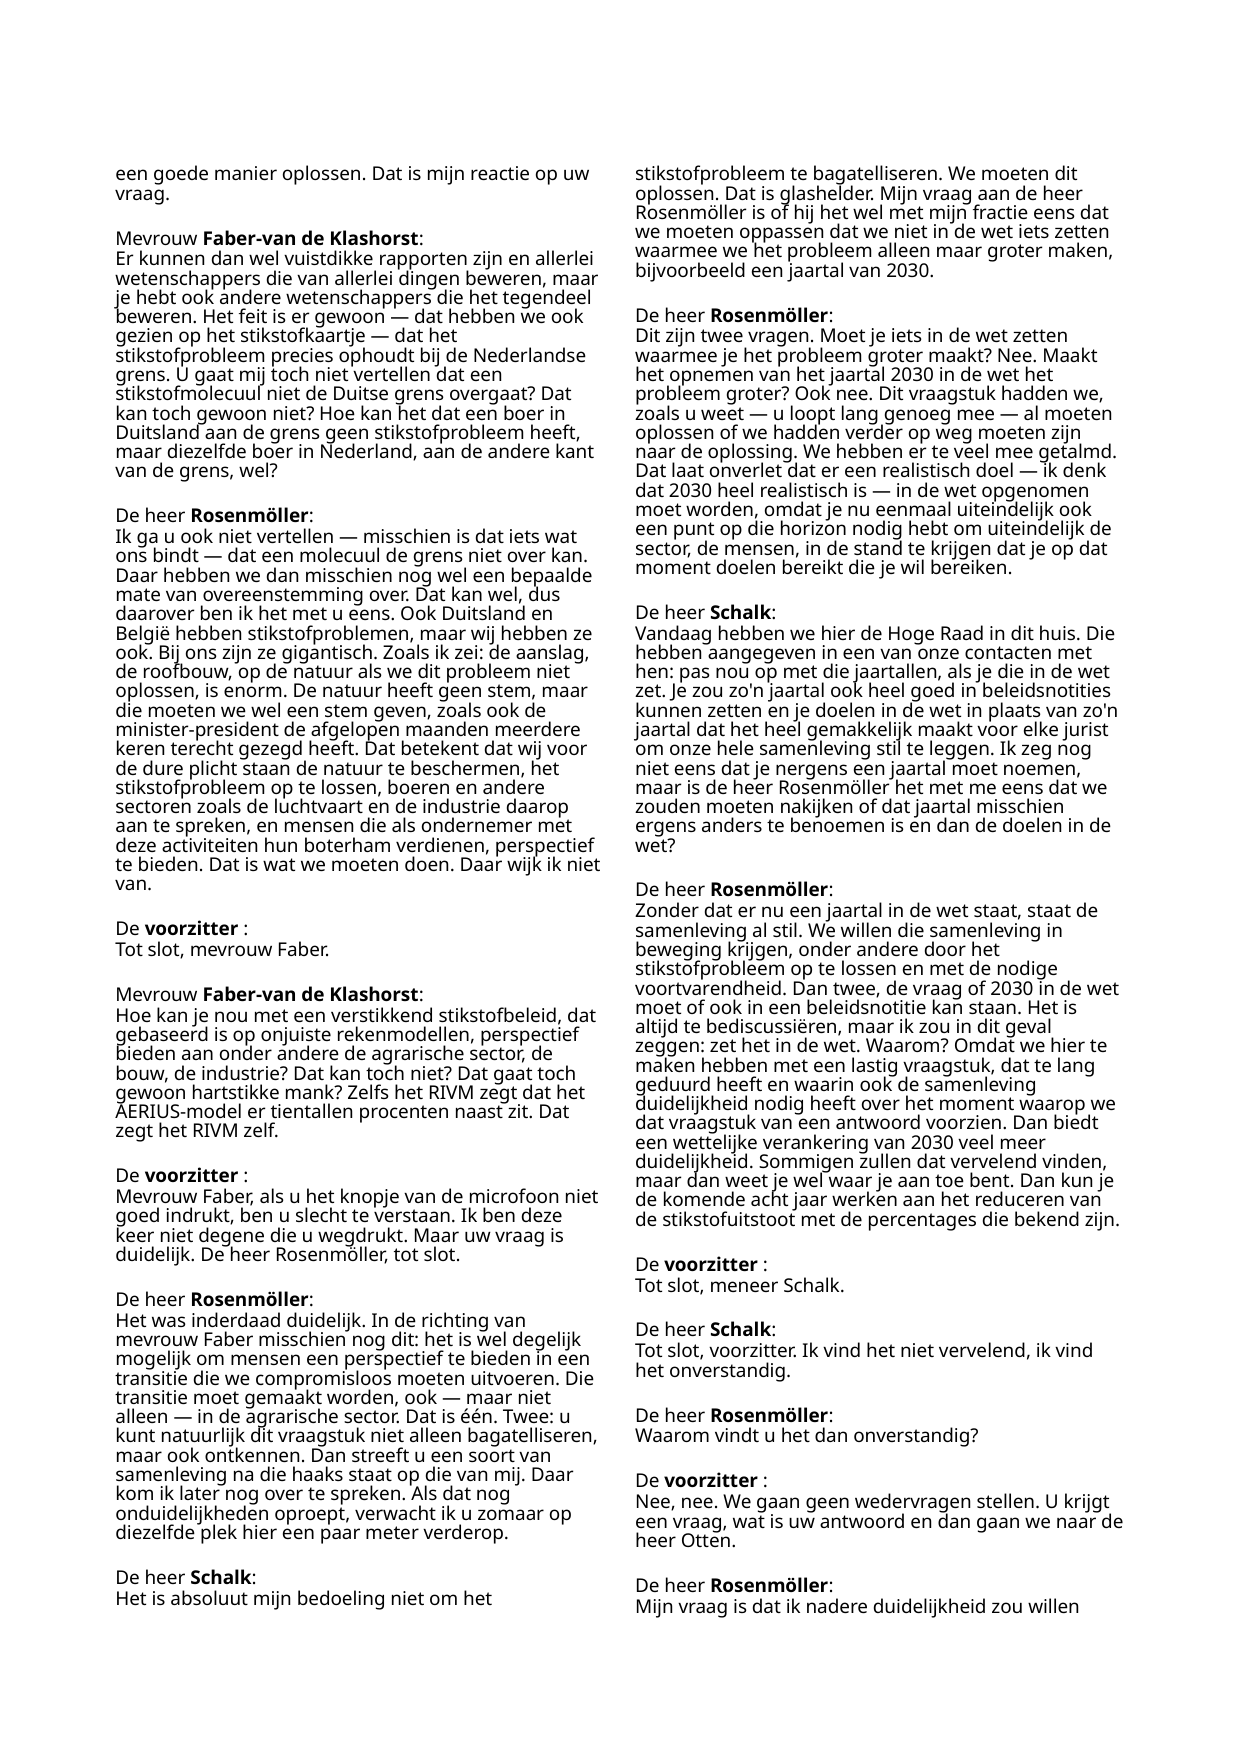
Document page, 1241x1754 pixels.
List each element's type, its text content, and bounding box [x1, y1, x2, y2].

text De voorzitter : [635, 1468, 1125, 1493]
text Tot slot, voorzitter. Ik vind het niet vervelend, ik vind het onverstandig. [635, 1342, 1125, 1381]
text De voorzitter : [115, 1162, 605, 1188]
text Mijn vraag is dat ik nadere duidelijkheid zou willen [635, 1598, 1125, 1617]
text een goede manier oplossen. Dat is mijn reactie op uw vraag. [115, 165, 605, 204]
text De heer Rosenmöller: [635, 1402, 1125, 1427]
text Dit zijn twee vragen. Moet je iets in de wet zetten waarmee je het probleem groter maakt? Nee. Maakt het opnemen van het jaartal 2030 in de wet het probleem groter? Ook nee. Dit vraagstuk hadden we, zoals u weet — u loopt lang genoeg mee — al moeten oplossen of we hadden verder op weg moeten zijn naar de oplossing. We hebben er te veel mee getalmd. Dat laat onverlet dat er een realistisch doel — ik denk dat 2030 heel realistisch is — in de wet opgenomen moet worden, omdat je nu eenmaal uiteindelijk ook een punt op die horizon nodig hebt om uiteindelijk de sector, de mensen, in de stand te krijgen dat je op dat moment doelen bereikt die je wil bereiken. [635, 327, 1125, 578]
text Mevrouw Faber-van de Klashorst: [115, 981, 605, 1007]
text Er kunnen dan wel vuistdikke rapporten zijn en allerlei wetenschappers die van allerlei dingen beweren, maar je hebt ook andere wetenschappers die het tegendeel beweren. Het feit is er gewoon — dat hebben we ook gezien op het stikstofkaartje — dat het stikstofprobleem precies ophoudt bij de Nederlandse grens. U gaat mij toch niet vertellen dat een stikstofmolecuul niet de Duitse grens overgaat? Dat kan toch gewoon niet? Hoe kan het dat een boer in Duitsland aan de grens geen stikstofprobleem heeft, maar diezelfde boer in Nederland, aan de andere kant van de grens, wel? [115, 250, 605, 482]
text De heer Rosenmöller: [635, 302, 1125, 327]
text Vandaag hebben we hier de Hoge Raad in dit huis. Die hebben aangegeven in een van onze contacten met hen: pas nou op met die jaartallen, als je die in de wet zet. Je zou zo'n jaartal ook heel goed in beleidsnotities kunnen zetten en je doelen in de wet in plaats van zo'n jaartal dat het heel gemakkelijk maakt voor elke jurist om onze hele samenleving stil te leggen. Ik zeg nog niet eens dat je nergens een jaartal moet noemen, maar is de heer Rosenmöller het met me eens dat we zouden moeten nakijken of dat jaartal misschien ergens anders te benoemen is en dan de doelen in de wet? [635, 624, 1125, 856]
text Het is absoluut mijn bedoeling niet om het [115, 1590, 605, 1609]
text Mevrouw Faber-van de Klashorst: [115, 225, 605, 250]
text De heer Rosenmöller: [635, 1572, 1125, 1598]
text De heer Rosenmöller: [115, 502, 605, 528]
text De heer Rosenmöller: [635, 877, 1125, 902]
text De voorzitter : [115, 915, 605, 941]
text stikstofprobleem te bagatelliseren. We moeten dit oplossen. Dat is glashelder. Mijn vraag aan de heer Rosenmöller is of hij het wel met mijn fractie eens dat we moeten oppassen dat we niet in de wet iets zetten waarmee we het probleem alleen maar groter maken, bijvoorbeeld een jaartal van 2030. [635, 165, 1125, 281]
text De voorzitter : [635, 1251, 1125, 1277]
text De heer Schalk: [635, 599, 1125, 624]
text Mevrouw Faber, als u het knopje van de microfoon niet goed indrukt, ben u slecht te verstaan. Ik ben deze keer niet degene die u wegdrukt. Maar uw vraag is duidelijk. De heer Rosenmöller, tot slot. [115, 1188, 605, 1265]
text De heer Rosenmöller: [115, 1286, 605, 1312]
text Zonder dat er nu een jaartal in de wet staat, staat de samenleving al stil. We willen die samenleving in beweging krijgen, onder andere door het stikstofprobleem op te lossen en met de nodige voortvarendheid. Dan twee, de vraag of 2030 in de wet moet of ook in een beleidsnotitie kan staan. Het is altijd te bediscussiëren, maar ik zou in dit geval zeggen: zet het in de wet. Waarom? Omdat we hier te maken hebben met een lastig vraagstuk, dat te lang geduurd heeft en waarin ook de samenleving duidelijkheid nodig heeft over het moment waarop we dat vraagstuk van een antwoord voorzien. Dan biedt een wettelijke verankering van 2030 veel meer duidelijkheid. Sommigen zullen dat vervelend vinden, maar dan weet je wel waar je aan toe bent. Dan kun je de komende acht jaar werken aan het reduceren van de stikstofuitstoot met de percentages die bekend zijn. [635, 902, 1125, 1230]
text Hoe kan je nou met een verstikkend stikstofbeleid, dat gebaseerd is op onjuiste rekenmodellen, perspectief bieden aan onder andere de agrarische sector, de bouw, de industrie? Dat kan toch niet? Dat gaat toch gewoon hartstikke mank? Zelfs het RIVM zegt dat het AERIUS-model er tientallen procenten naast zit. Dat zegt het RIVM zelf. [115, 1007, 605, 1142]
text Tot slot, meneer Schalk. [635, 1277, 1125, 1296]
text Ik ga u ook niet vertellen — misschien is dat iets wat ons bindt — dat een molecuul de grens niet over kan. Daar hebben we dan misschien nog wel een bepaalde mate van overeenstemming over. Dat kan wel, dus daarover ben ik het met u eens. Ook Duitsland en België hebben stikstofproblemen, maar wij hebben ze ook. Bij ons zijn ze gigantisch. Zoals ik zei: de aanslag, de roofbouw, op de natuur als we dit probleem niet oplossen, is enorm. De natuur heeft geen stem, maar die moeten we wel een stem geven, zoals ook de minister-president de afgelopen maanden meerdere keren terecht gezegd heeft. Dat betekent dat wij voor de dure plicht staan de natuur te beschermen, het stikstofprobleem op te lossen, boeren en andere sectoren zoals de luchtvaart en de industrie daarop aan te spreken, en mensen die als ondernemer met deze activiteiten hun boterham verdienen, perspectief te bieden. Dat is wat we moeten doen. Daar wijk ik niet van. [115, 528, 605, 894]
text Tot slot, mevrouw Faber. [115, 941, 605, 960]
text Het was inderdaad duidelijk. In de richting van mevrouw Faber misschien nog dit: het is wel degelijk mogelijk om mensen een perspectief te bieden in een transitie die we compromisloos moeten uitvoeren. Die transitie moet gemaakt worden, ook — maar niet alleen — in de agrarische sector. Dat is één. Twee: u kunt natuurlijk dit vraagstuk niet alleen bagatelliseren, maar ook ontkennen. Dan streeft u een soort van samenleving na die haaks staat op die van mij. Daar kom ik later nog over te spreken. Als dat nog onduidelijkheden oproept, verwacht ik u zomaar op diezelfde plek hier een paar meter verderop. [115, 1312, 605, 1543]
text De heer Schalk: [635, 1317, 1125, 1342]
text Nee, nee. We gaan geen wedervragen stellen. U krijgt een vraag, wat is uw antwoord en dan gaan we naar de heer Otten. [635, 1493, 1125, 1551]
text De heer Schalk: [115, 1564, 605, 1590]
text Waarom vindt u het dan onverstandig? [635, 1427, 1125, 1447]
